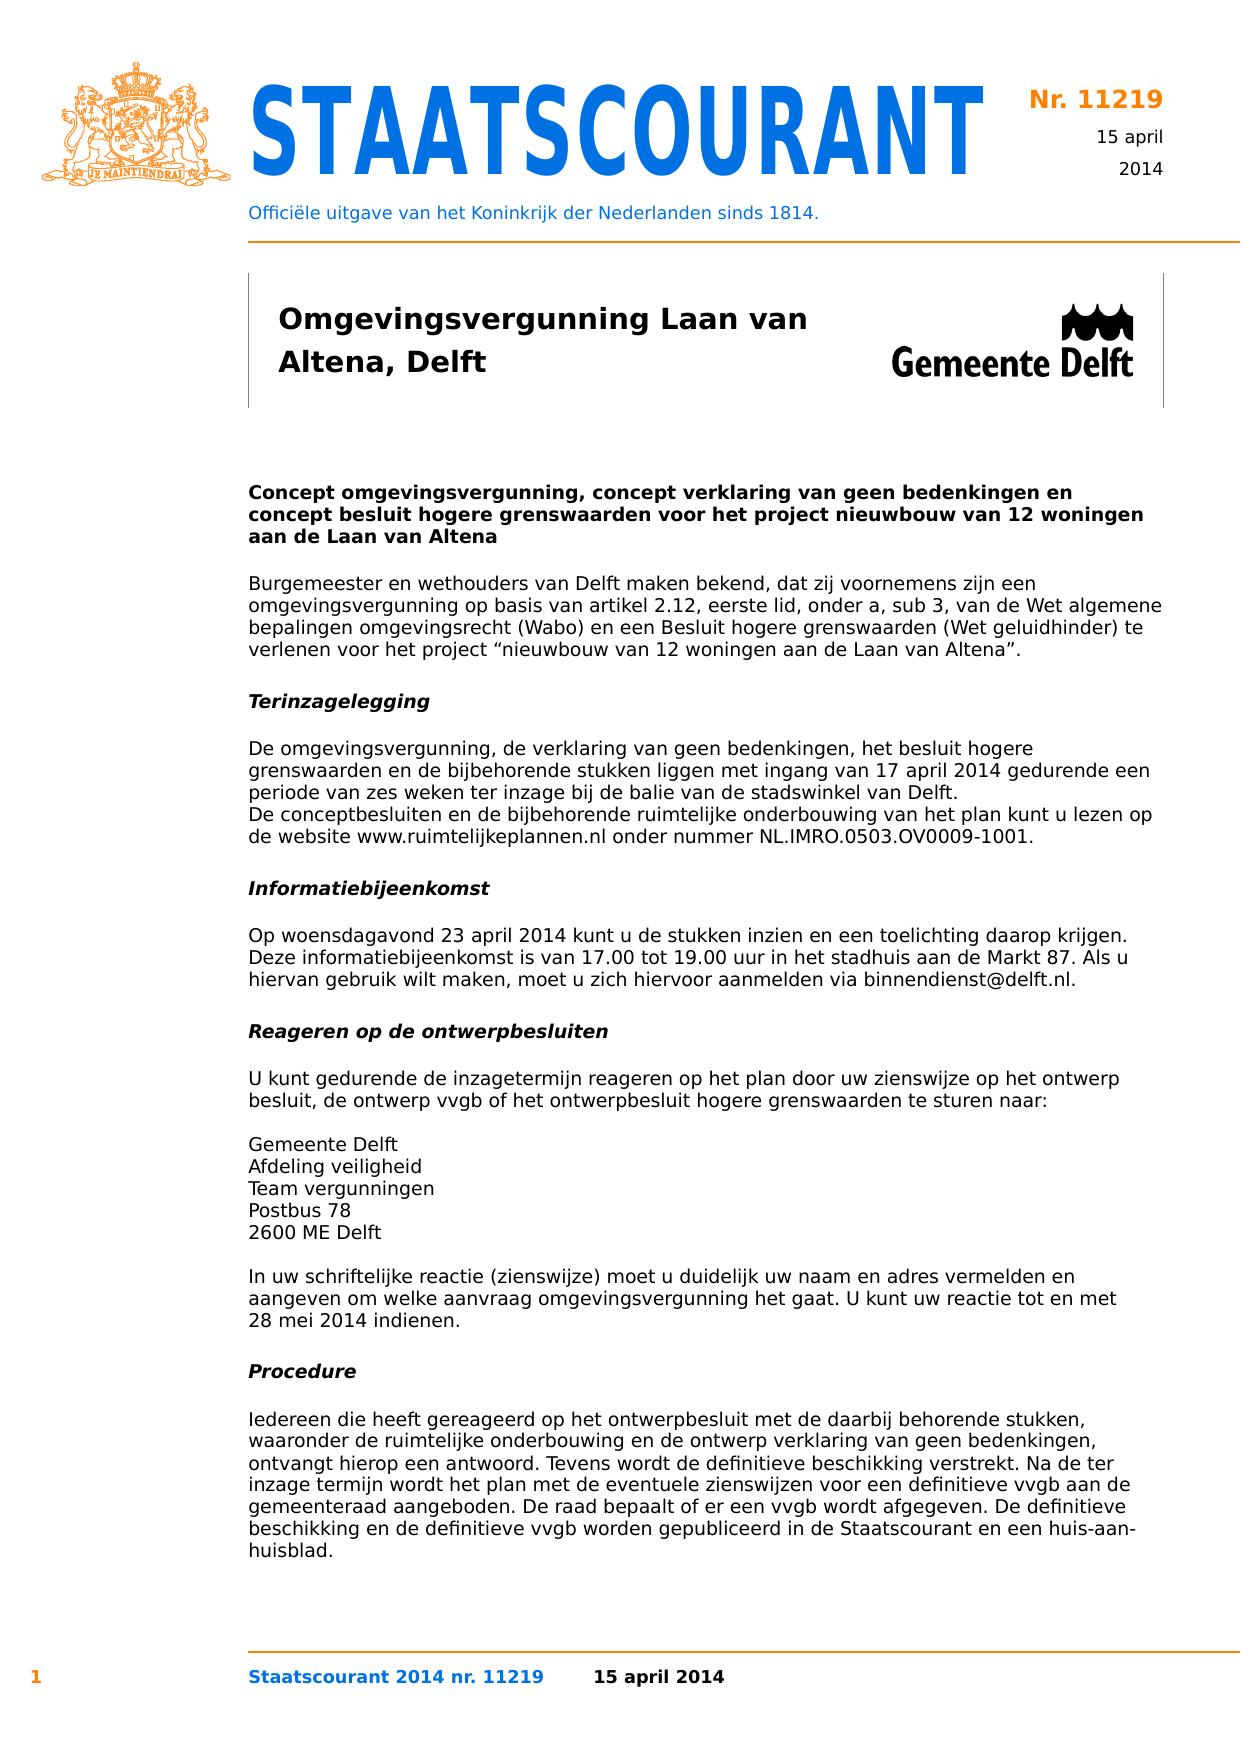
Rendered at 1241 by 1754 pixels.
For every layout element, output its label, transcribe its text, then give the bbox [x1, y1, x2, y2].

text Gemeente Delft [248, 1134, 1163, 1156]
table_header [25, 62, 248, 241]
text Team vergunningen [248, 1178, 1163, 1200]
table_header STAATSCOURANT [248, 62, 998, 203]
table_cell 15 april [998, 121, 1240, 153]
subtitle Reageren op de ontwerpbesluiten [248, 1021, 1163, 1043]
subtitle Terinzagelegging [248, 691, 1163, 713]
text Afdeling veiligheid [248, 1156, 1163, 1178]
subtitle Concept omgevingsvergunning, concept verklaring van geen bedenkingen en concept besluit hogere grenswaarden voor het project nieuwbouw van 12 woningen aan de Laan van Altena [248, 482, 1163, 548]
text Iedereen die heeft gereageerd op het ontwerpbesluit met de daarbij behorende stukken, waaronder de ruimtelijke onderbouwing en de ontwerp verklaring van geen bedenkingen, ontvangt hierop een antwoord. Tevens wordt de definitieve beschikking verstrekt. Na de ter inzage termijn wordt het plan met de eventuele zienswijzen voor een definitieve vvgb aan de gemeenteraad aangeboden. De raad bepaalt of er een vvgb wordt afgegeven. De definitieve beschikking en de definitieve vvgb worden gepubliceerd in de Staatscourant en een huis-aan-huisblad. [248, 1408, 1163, 1562]
text Postbus 78 [248, 1200, 1163, 1222]
picture [41, 62, 231, 186]
subtitle Procedure [248, 1361, 1163, 1383]
text De omgevingsvergunning, de verklaring van geen bedenkingen, het besluit hogere grenswaarden en de bijbehorende stukken liggen met ingang van 17 april 2014 gedurende een periode van zes weken ter inzage bij de balie van de stadswinkel van Delft. [248, 738, 1163, 804]
table_cell 2014 [998, 153, 1240, 203]
subtitle Informatiebijeenkomst [248, 878, 1163, 900]
text U kunt gedurende de inzagetermijn reageren op het plan door uw zienswijze op het ontwerp besluit, de ontwerp vvgb of het ontwerpbesluit hogere grenswaarden te sturen naar: [248, 1068, 1163, 1112]
subtitle Omgevingsvergunning Laan van Altena, Delft [249, 273, 1163, 408]
text De conceptbesluiten en de bijbehorende ruimtelijke onderbouwing van het plan kunt u lezen op de website www.ruimtelijkeplannen.nl onder nummer NL.IMRO.0503.OV0009-1001. [248, 804, 1163, 848]
text 2600 ME Delft [248, 1222, 1163, 1244]
text Burgemeester en wethouders van Delft maken bekend, dat zij voornemens zijn een omgevingsvergunning op basis van artikel 2.12, eerste lid, onder a, sub 3, van de Wet algemene bepalingen omgevingsrecht (Wabo) en een Besluit hogere grenswaarden (Wet geluidhinder) te verlenen voor het project “nieuwbouw van 12 woningen aan de Laan van Altena”. [248, 573, 1163, 661]
picture [891, 302, 1134, 380]
table_header Nr. 11219 [998, 62, 1240, 121]
text Op woensdagavond 23 april 2014 kunt u de stukken inzien en een toelichting daarop krijgen. Deze informatiebijeenkomst is van 17.00 tot 19.00 uur in het stadhuis aan de Markt 87. Als u hiervan gebruik wilt maken, moet u zich hiervoor aanmelden via binnendienst@delft.nl. [248, 925, 1163, 991]
text In uw schriftelijke reactie (zienswijze) moet u duidelijk uw naam en adres vermelden en aangeven om welke aanvraag omgevingsvergunning het gaat. U kunt uw reactie tot en met 28 mei 2014 indienen. [248, 1266, 1163, 1331]
table_cell Officiële uitgave van het Koninkrijk der Nederlanden sinds 1814. [248, 203, 1240, 241]
